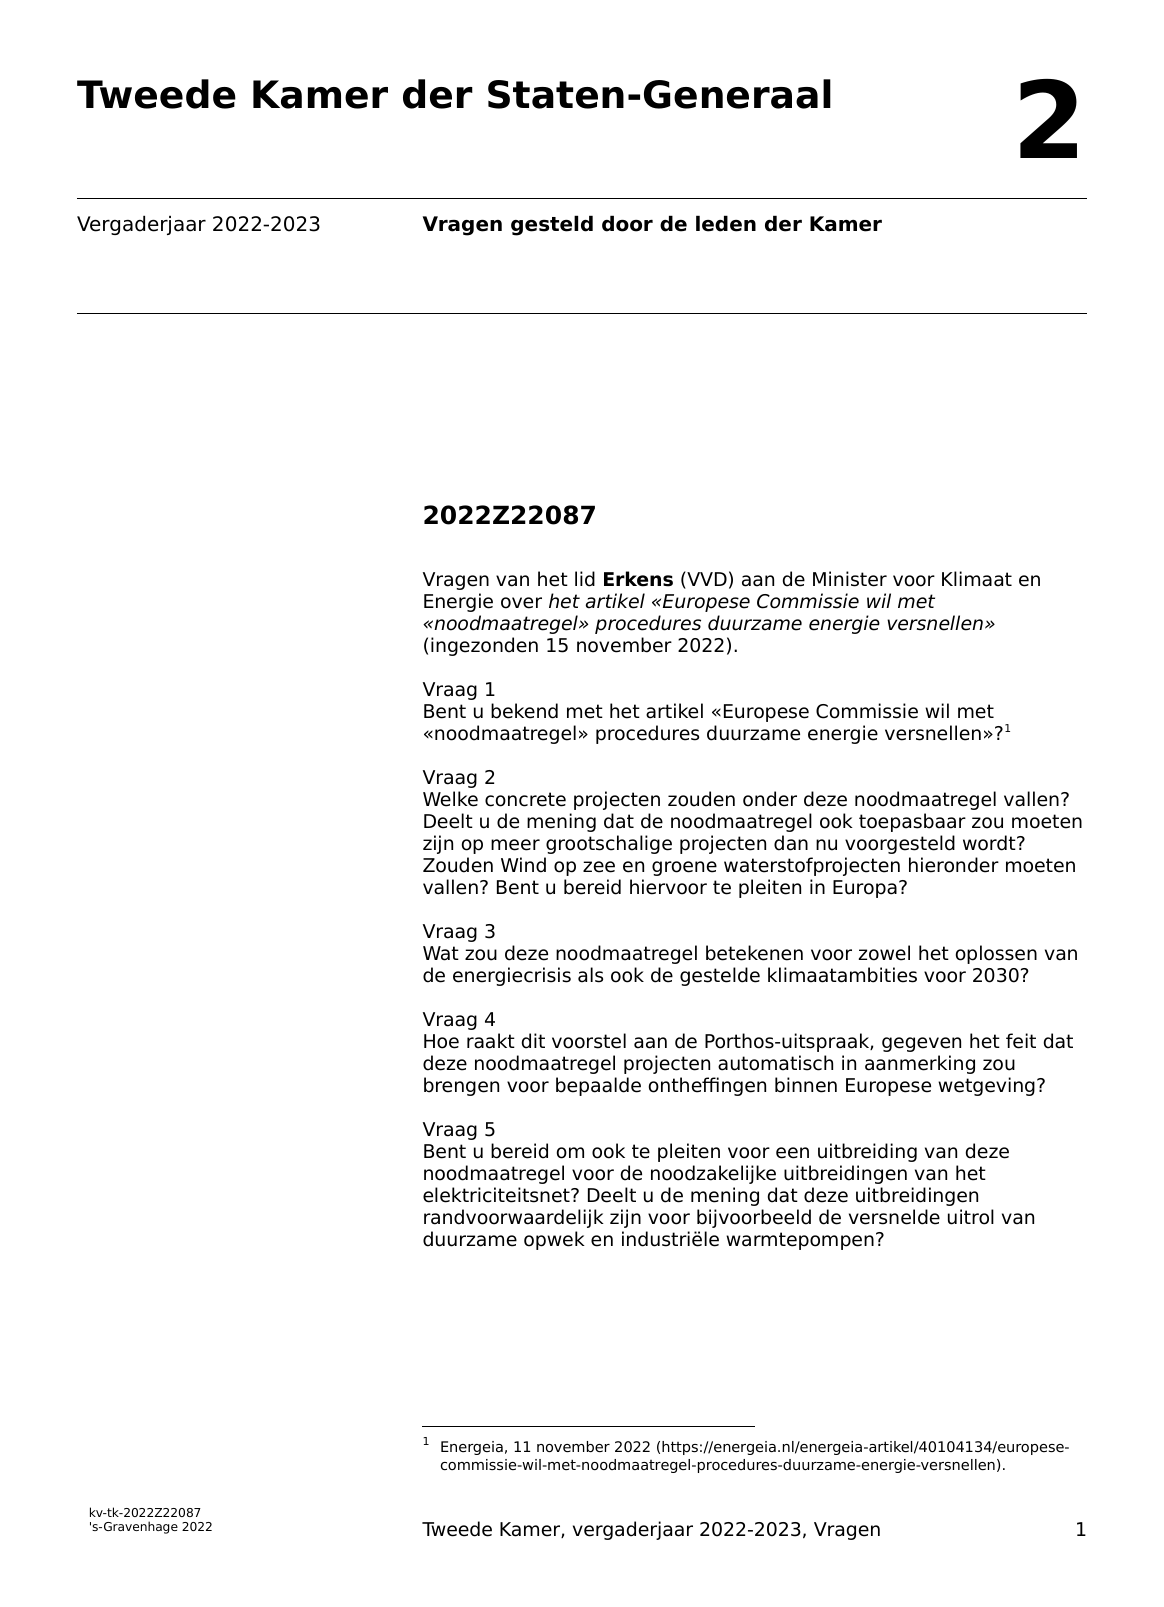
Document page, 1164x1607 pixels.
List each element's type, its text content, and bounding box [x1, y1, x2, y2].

text 's-Gravenhage 2022 [88, 1520, 323, 1534]
text Vragen van het lid Erkens (VVD) aan de Minister voor Klimaat en Energie over het artikel «Europese Commissie wil met «noodmaatregel» procedures duurzame energie versnellen» (ingezonden 15 november 2022). [422, 569, 1087, 657]
text Vraag 1 [422, 679, 1087, 701]
table_cell Vragen gesteld door de leden der Kamer [422, 199, 1087, 313]
table_header Tweede Kamer der Staten-Generaal [77, 59, 886, 198]
text 2022Z22087 [422, 501, 1087, 531]
text Vraag 4 [422, 1009, 1087, 1031]
table_cell Vergaderjaar 2022-2023 [77, 199, 422, 313]
table_header 2 [886, 59, 1087, 198]
text Hoe raakt dit voorstel aan de Porthos-uitspraak, gegeven het feit dat deze noodmaatregel projecten automatisch in aanmerking zou brengen voor bepaalde ontheffingen binnen Europese wetgeving? [422, 1031, 1087, 1097]
text kv-tk-2022Z22087 [88, 1506, 323, 1520]
text Welke concrete projecten zouden onder deze noodmaatregel vallen? Deelt u de mening dat de noodmaatregel ook toepasbaar zou moeten zijn op meer grootschalige projecten dan nu voorgesteld wordt? Zouden Wind op zee en groene waterstofprojecten hieronder moeten vallen? Bent u bereid hiervoor te pleiten in Europa? [422, 789, 1087, 899]
text Wat zou deze noodmaatregel betekenen voor zowel het oplossen van de energiecrisis als ook de gestelde klimaatambities voor 2030? [422, 943, 1087, 987]
text Vraag 3 [422, 921, 1087, 943]
text Vraag 5 [422, 1119, 1087, 1141]
text Bent u bekend met het artikel «Europese Commissie wil met «noodmaatregel» procedures duurzame energie versnellen»? [422, 701, 1087, 745]
text Vraag 2 [422, 767, 1087, 789]
text Energeia, 11 november 2022 (https://energeia.nl/energeia-artikel/40104134/europese-commissie-wil-met-noodmaatregel-procedures-duurzame-energie-versnellen). [422, 1435, 1087, 1474]
text Bent u bereid om ook te pleiten voor een uitbreiding van deze noodmaatregel voor de noodzakelijke uitbreidingen van het elektriciteitsnet? Deelt u de mening dat deze uitbreidingen randvoorwaardelijk zijn voor bijvoorbeeld de versnelde uitrol van duurzame opwek en industriële warmtepompen? [422, 1141, 1087, 1251]
